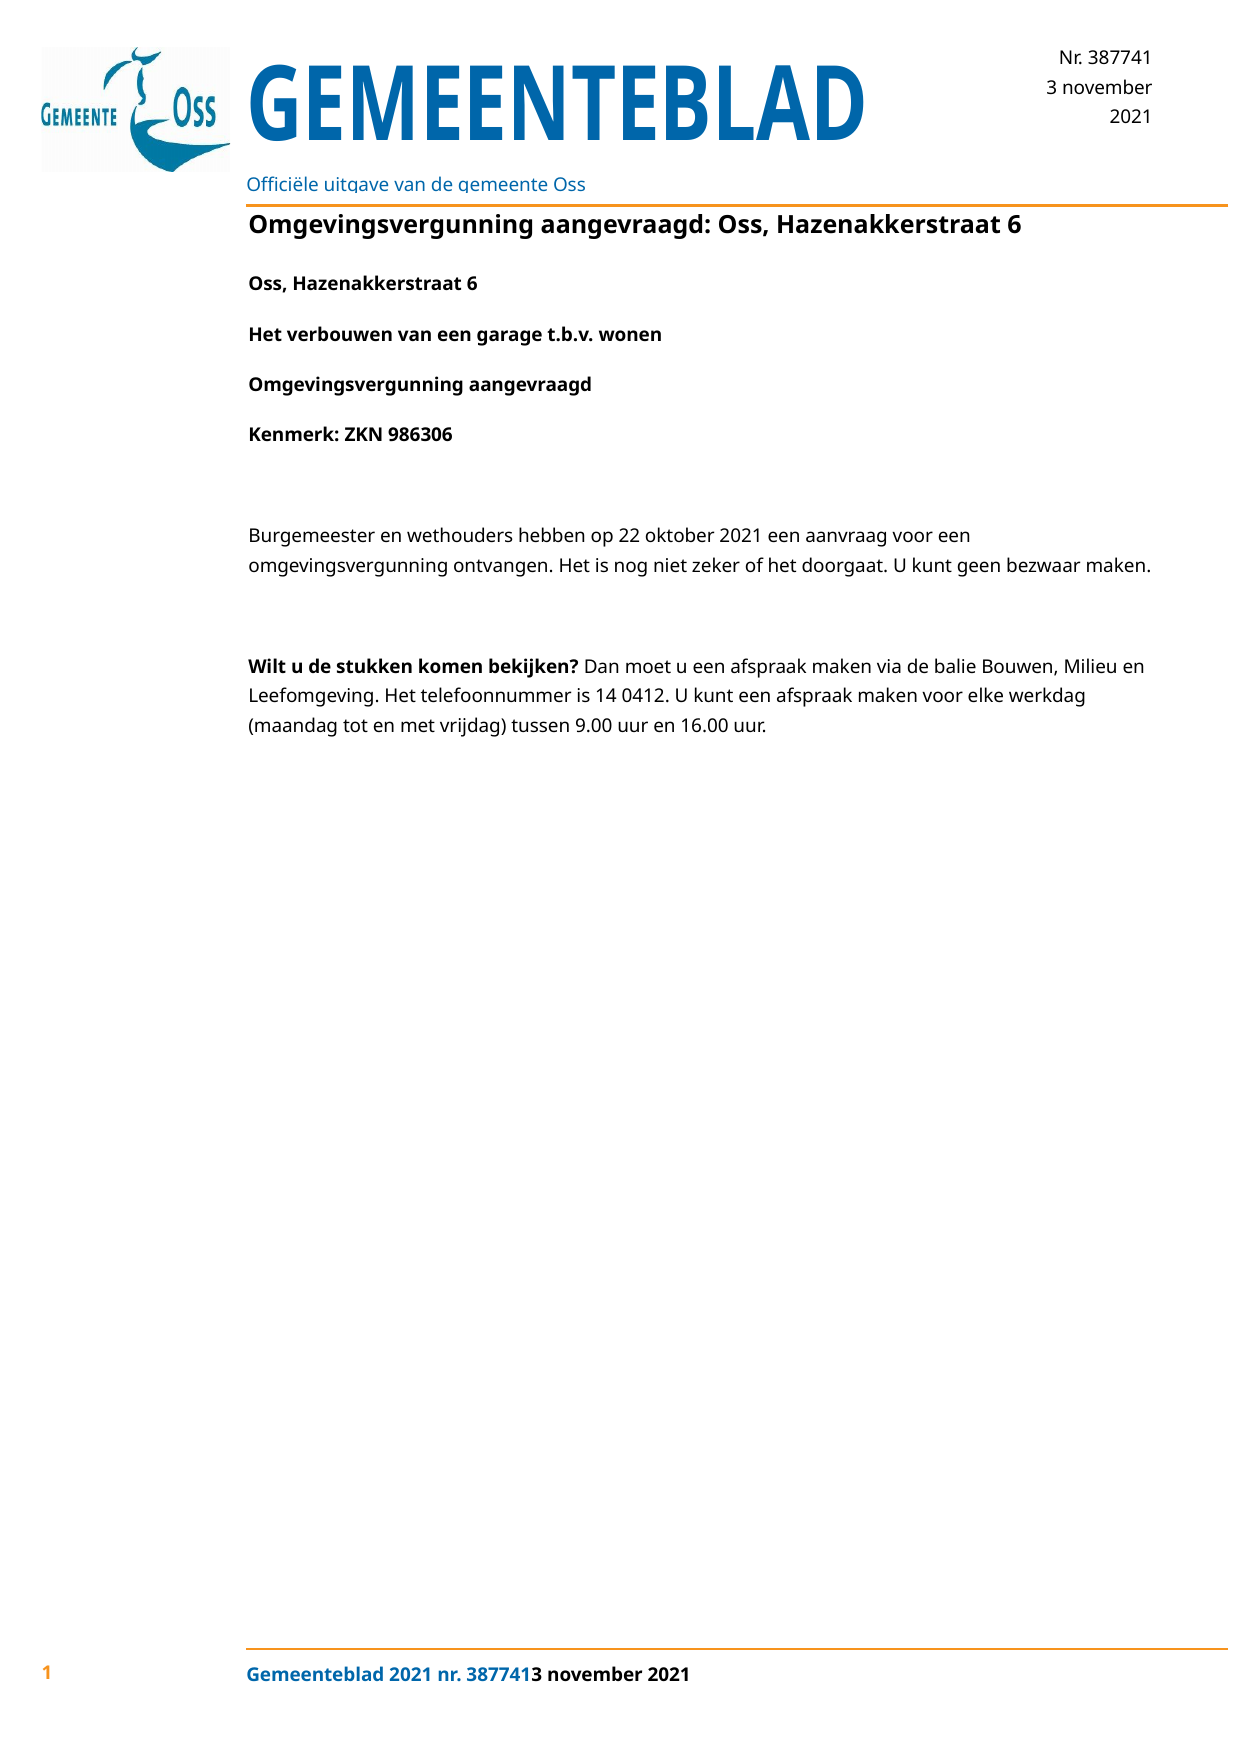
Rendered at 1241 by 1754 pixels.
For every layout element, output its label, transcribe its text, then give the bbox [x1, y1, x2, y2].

picture [41, 47, 231, 172]
text Het verbouwen van een garage t.b.v. wonen [248, 321, 1152, 346]
text Burgemeester en wethouders hebben op 22 oktober 2021 een aanvraag voor een omgevingsvergunning ontvangen. Het is nog niet zeker of het doorgaat. U kunt geen bezwaar maken. [248, 522, 1152, 578]
text Oss, Hazenakkerstraat 6 [248, 270, 1152, 296]
text Omgevingsvergunning aangevraagd: Oss, Hazenakkerstraat 6 [248, 207, 1152, 241]
text Omgevingsvergunning aangevraagd [248, 371, 1152, 397]
text Kenmerk: ZKN 986306 [248, 422, 1152, 447]
text Wilt u de stukken komen bekijken? Dan moet u een afspraak maken via de balie Bouwen, Milieu en Leefomgeving. Het telefoonnummer is 14 0412. U kunt een afspraak maken voor elke werkdag (maandag tot en met vrijdag) tussen 9.00 uur en 16.00 uur. [248, 653, 1152, 738]
